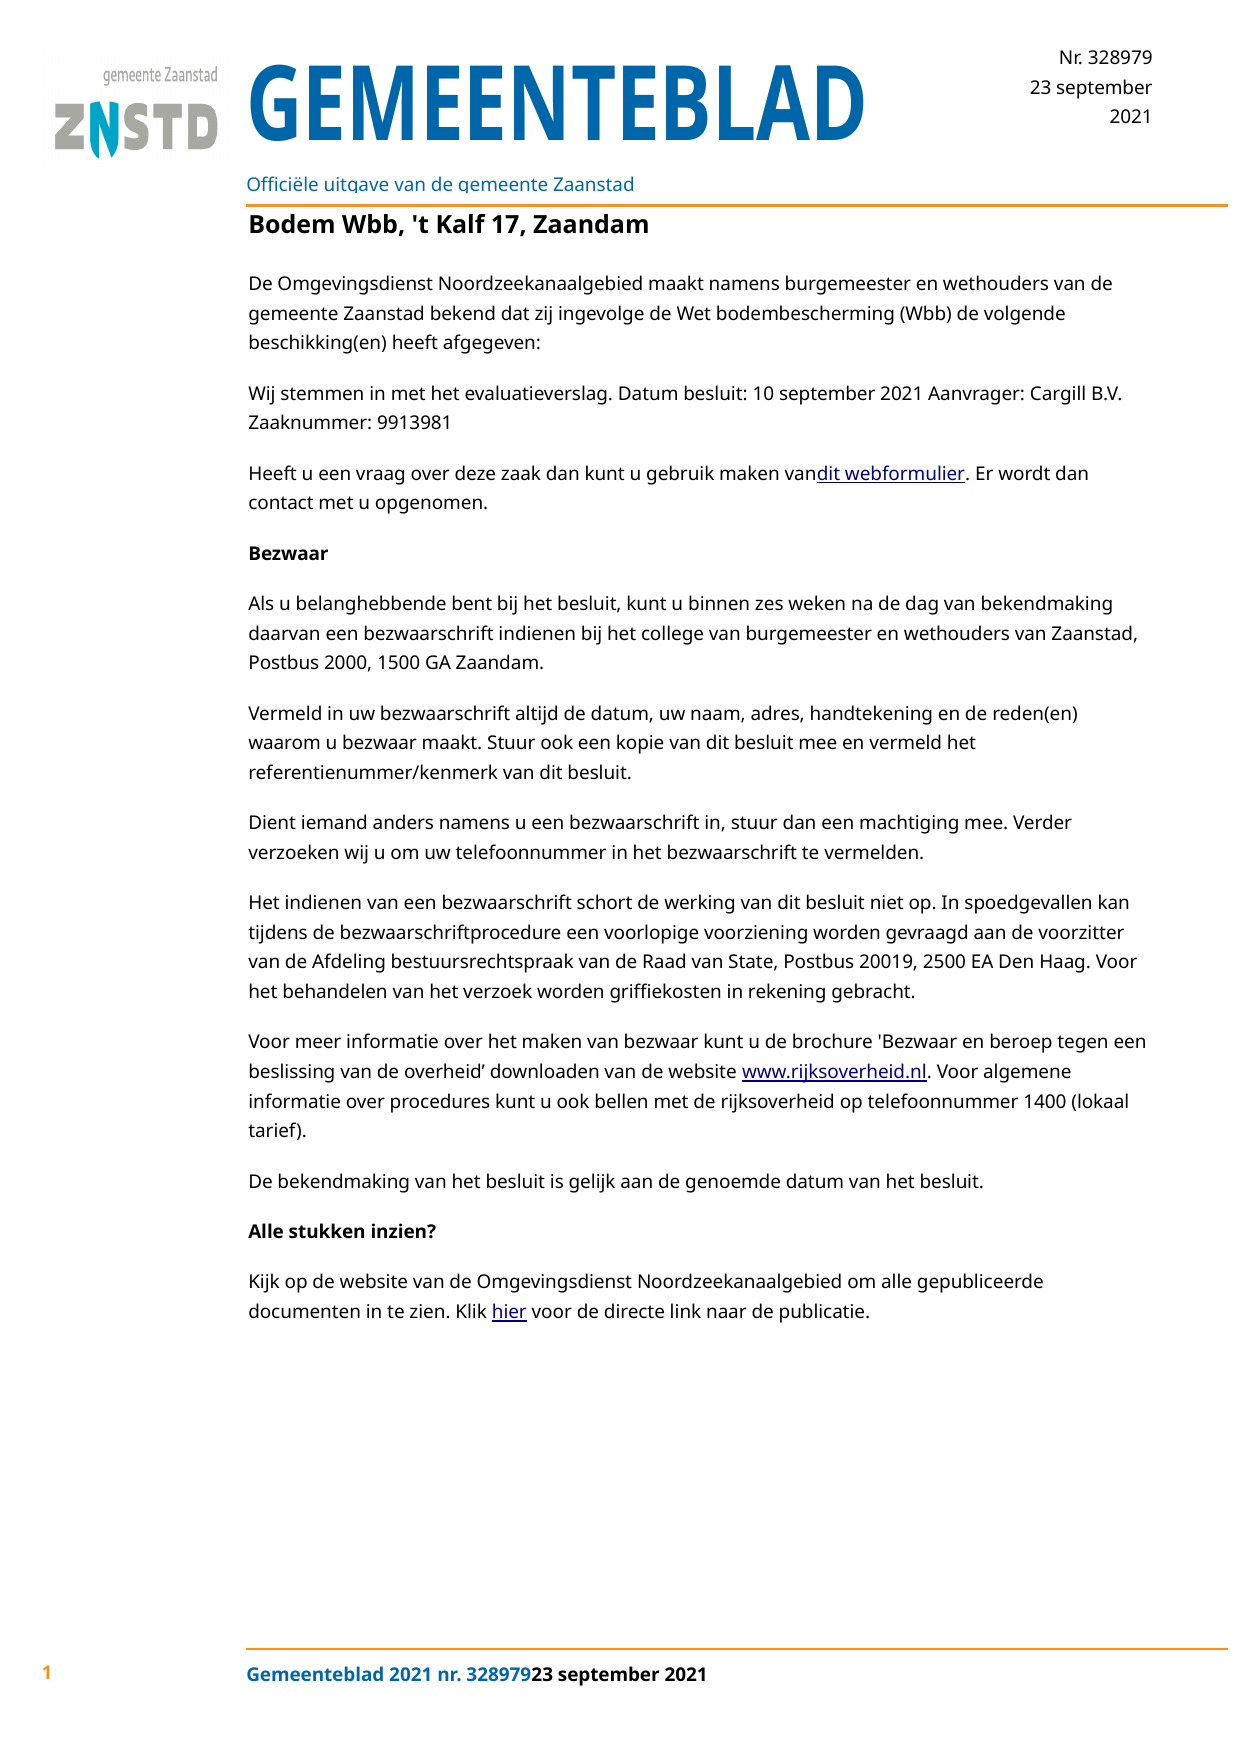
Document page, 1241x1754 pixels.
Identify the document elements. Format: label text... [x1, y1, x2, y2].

text Vermeld in uw bezwaarschrift altijd de datum, uw naam, adres, handtekening en de reden(en) waarom u bezwaar maakt. Stuur ook een kopie van dit besluit mee en vermeld het referentienummer/kenmerk van dit besluit. [248, 700, 1152, 785]
text Als u belanghebbende bent bij het besluit, kunt u binnen zes weken na de dag van bekendmaking daarvan een bezwaarschrift indienen bij het college van burgemeester en wethouders van Zaanstad, Postbus 2000, 1500 GA Zaandam. [248, 590, 1152, 675]
text Alle stukken inzien? [248, 1218, 1152, 1244]
text Bezwaar [248, 540, 1152, 566]
text Heeft u een vraag over deze zaak dan kunt u gebruik maken vandit webformulier. Er wordt dan contact met u opgenomen. [248, 460, 1152, 515]
picture [41, 47, 231, 172]
text De Omgevingsdienst Noordzeekanaalgebied maakt namens burgemeester en wethouders van de gemeente Zaanstad bekend dat zij ingevolge de Wet bodembescherming (Wbb) de volgende beschikking(en) heeft afgegeven: [248, 270, 1152, 355]
text Kijk op de website van de Omgevingsdienst Noordzeekanaalgebied om alle gepubliceerde documenten in te zien. Klik hier voor de directe link naar de publicatie. [248, 1269, 1152, 1324]
text Dient iemand anders namens u een bezwaarschrift in, stuur dan een machtiging mee. Verder verzoeken wij u om uw telefoonnummer in het bezwaarschrift te vermelden. [248, 809, 1152, 865]
text Bodem Wbb, 't Kalf 17, Zaandam [248, 207, 1152, 241]
text Voor meer informatie over het maken van bezwaar kunt u de brochure 'Bezwaar en beroep tegen een beslissing van de overheid’ downloaden van de website www.rijksoverheid.nl. Voor algemene informatie over procedures kunt u ook bellen met de rijksoverheid op telefoonnummer 1400 (lokaal tarief). [248, 1029, 1152, 1143]
text Het indienen van een bezwaarschrift schort de werking van dit besluit niet op. In spoedgevallen kan tijdens de bezwaarschriftprocedure een voorlopige voorziening worden gevraagd aan de voorzitter van de Afdeling bestuursrechtspraak van de Raad van State, Postbus 20019, 2500 EA Den Haag. Voor het behandelen van het verzoek worden griffiekosten in rekening gebracht. [248, 889, 1152, 1004]
text Wij stemmen in met het evaluatieverslag. Datum besluit: 10 september 2021 Aanvrager: Cargill B.V. Zaaknummer: 9913981 [248, 380, 1152, 435]
text De bekendmaking van het besluit is gelijk aan de genoemde datum van het besluit. [248, 1168, 1152, 1193]
